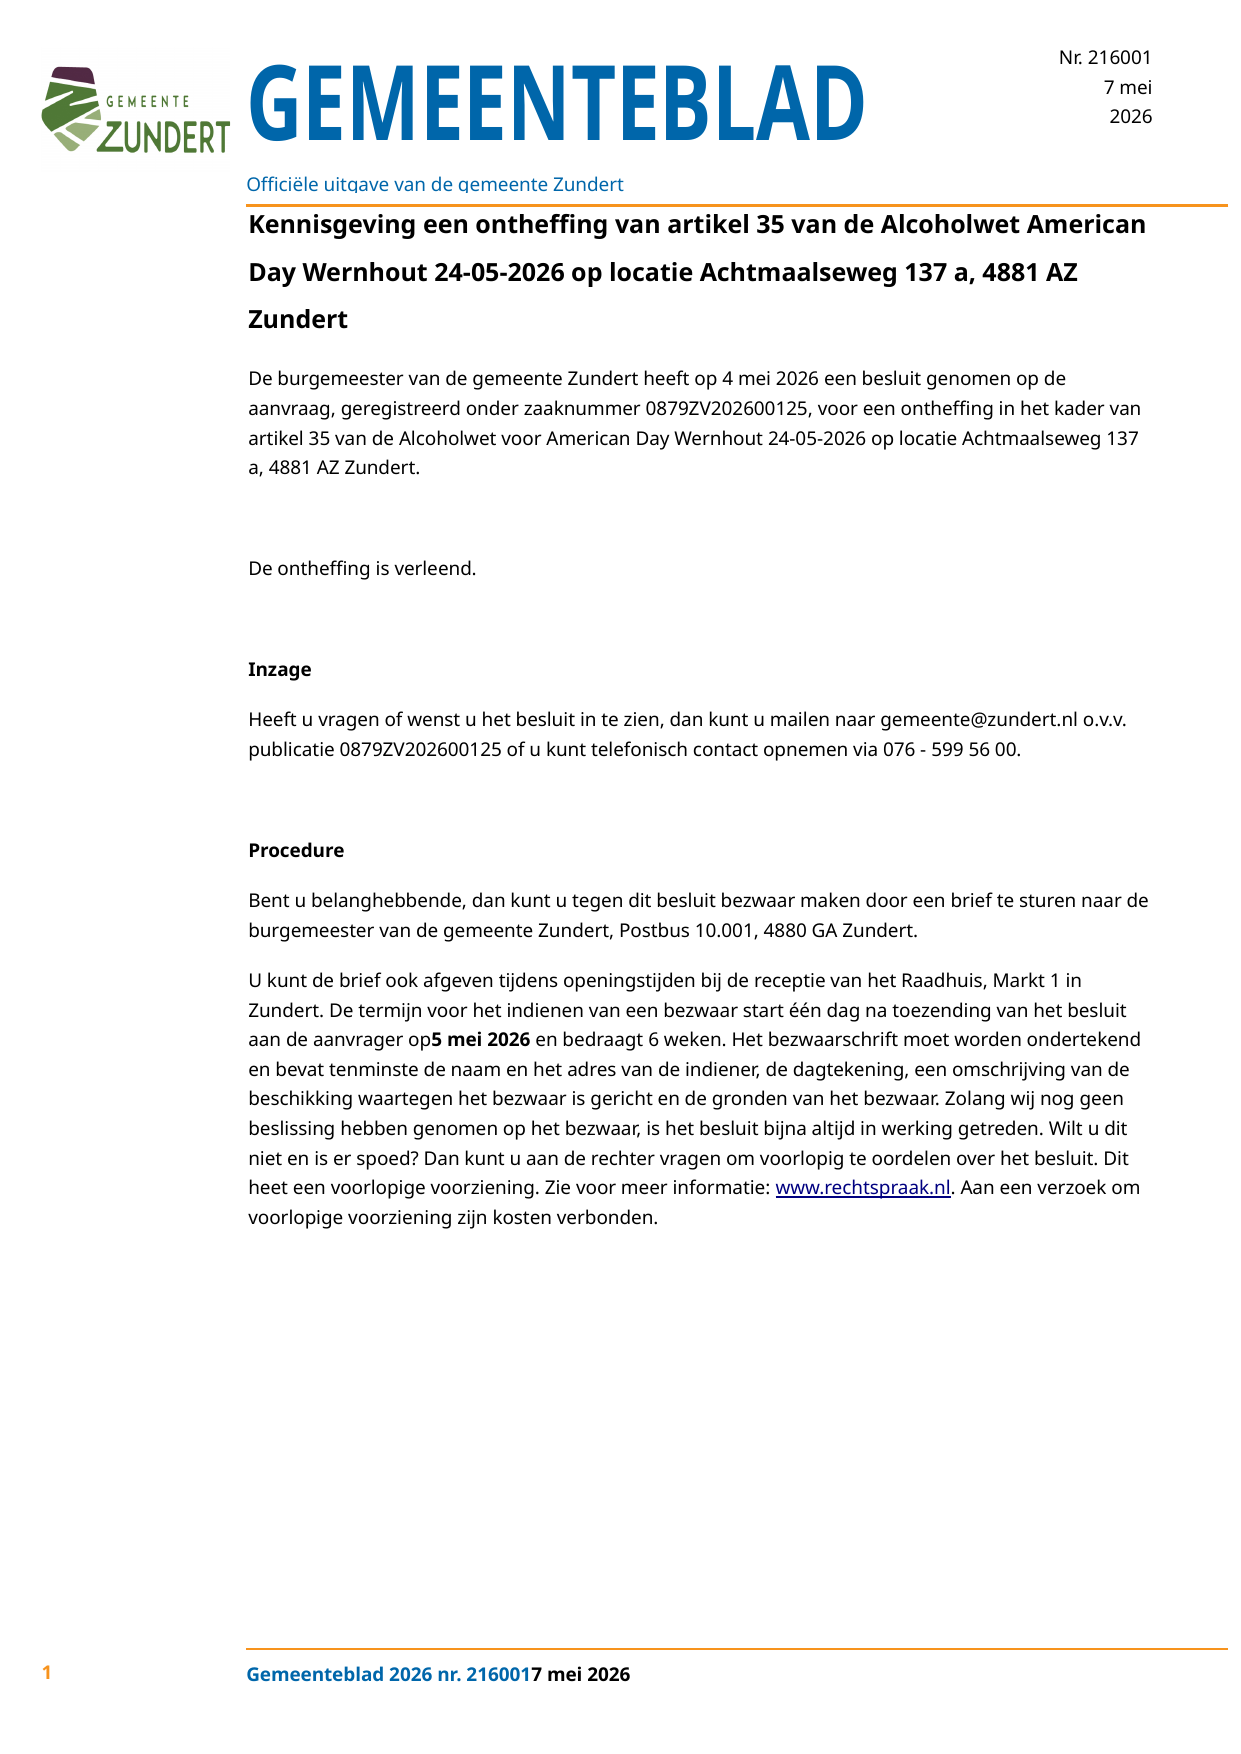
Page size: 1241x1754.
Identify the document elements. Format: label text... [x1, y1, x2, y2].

text De ontheffing is verleend. [248, 555, 1152, 581]
text Heeft u vragen of wenst u het besluit in te zien, dan kunt u mailen naar gemeente@zundert.nl o.v.v. publicatie 0879ZV202600125 of u kunt telefonisch contact opnemen via 076 - 599 56 00. [248, 706, 1152, 762]
text De burgemeester van de gemeente Zundert heeft op 4 mei 2026 een besluit genomen op de aanvraag, geregistreerd onder zaaknummer 0879ZV202600125, voor een ontheffing in het kader van artikel 35 van de Alcoholwet voor American Day Wernhout 24-05-2026 op locatie Achtmaalseweg 137 a, 4881 AZ Zundert. [248, 366, 1152, 480]
text Bent u belanghebbende, dan kunt u tegen dit besluit bezwaar maken door een brief te sturen naar de burgemeester van de gemeente Zundert, Postbus 10.001, 4880 GA Zundert. [248, 887, 1152, 942]
text Procedure [248, 837, 1152, 862]
text Kennisgeving een ontheffing van artikel 35 van de Alcoholwet American Day Wernhout 24-05-2026 op locatie Achtmaalseweg 137 a, 4881 AZ Zundert [248, 207, 1152, 336]
text Inzage [248, 656, 1152, 682]
picture [41, 47, 231, 172]
text U kunt de brief ook afgeven tijdens openingstijden bij de receptie van het Raadhuis, Markt 1 in Zundert. De termijn voor het indienen van een bezwaar start één dag na toezending van het besluit aan de aanvrager op5 mei 2026 en bedraagt 6 weken. Het bezwaarschrift moet worden ondertekend en bevat tenminste de naam en het adres van de indiener, de dagtekening, een omschrijving van de beschikking waartegen het bezwaar is gericht en de gronden van het bezwaar. Zolang wij nog geen beslissing hebben genomen op het bezwaar, is het besluit bijna altijd in werking getreden. Wilt u dit niet en is er spoed? Dan kunt u aan de rechter vragen om voorlopig te oordelen over het besluit. Dit heet een voorlopige voorziening. Zie voor meer informatie: www.rechtspraak.nl. Aan een verzoek om voorlopige voorziening zijn kosten verbonden. [248, 967, 1152, 1229]
